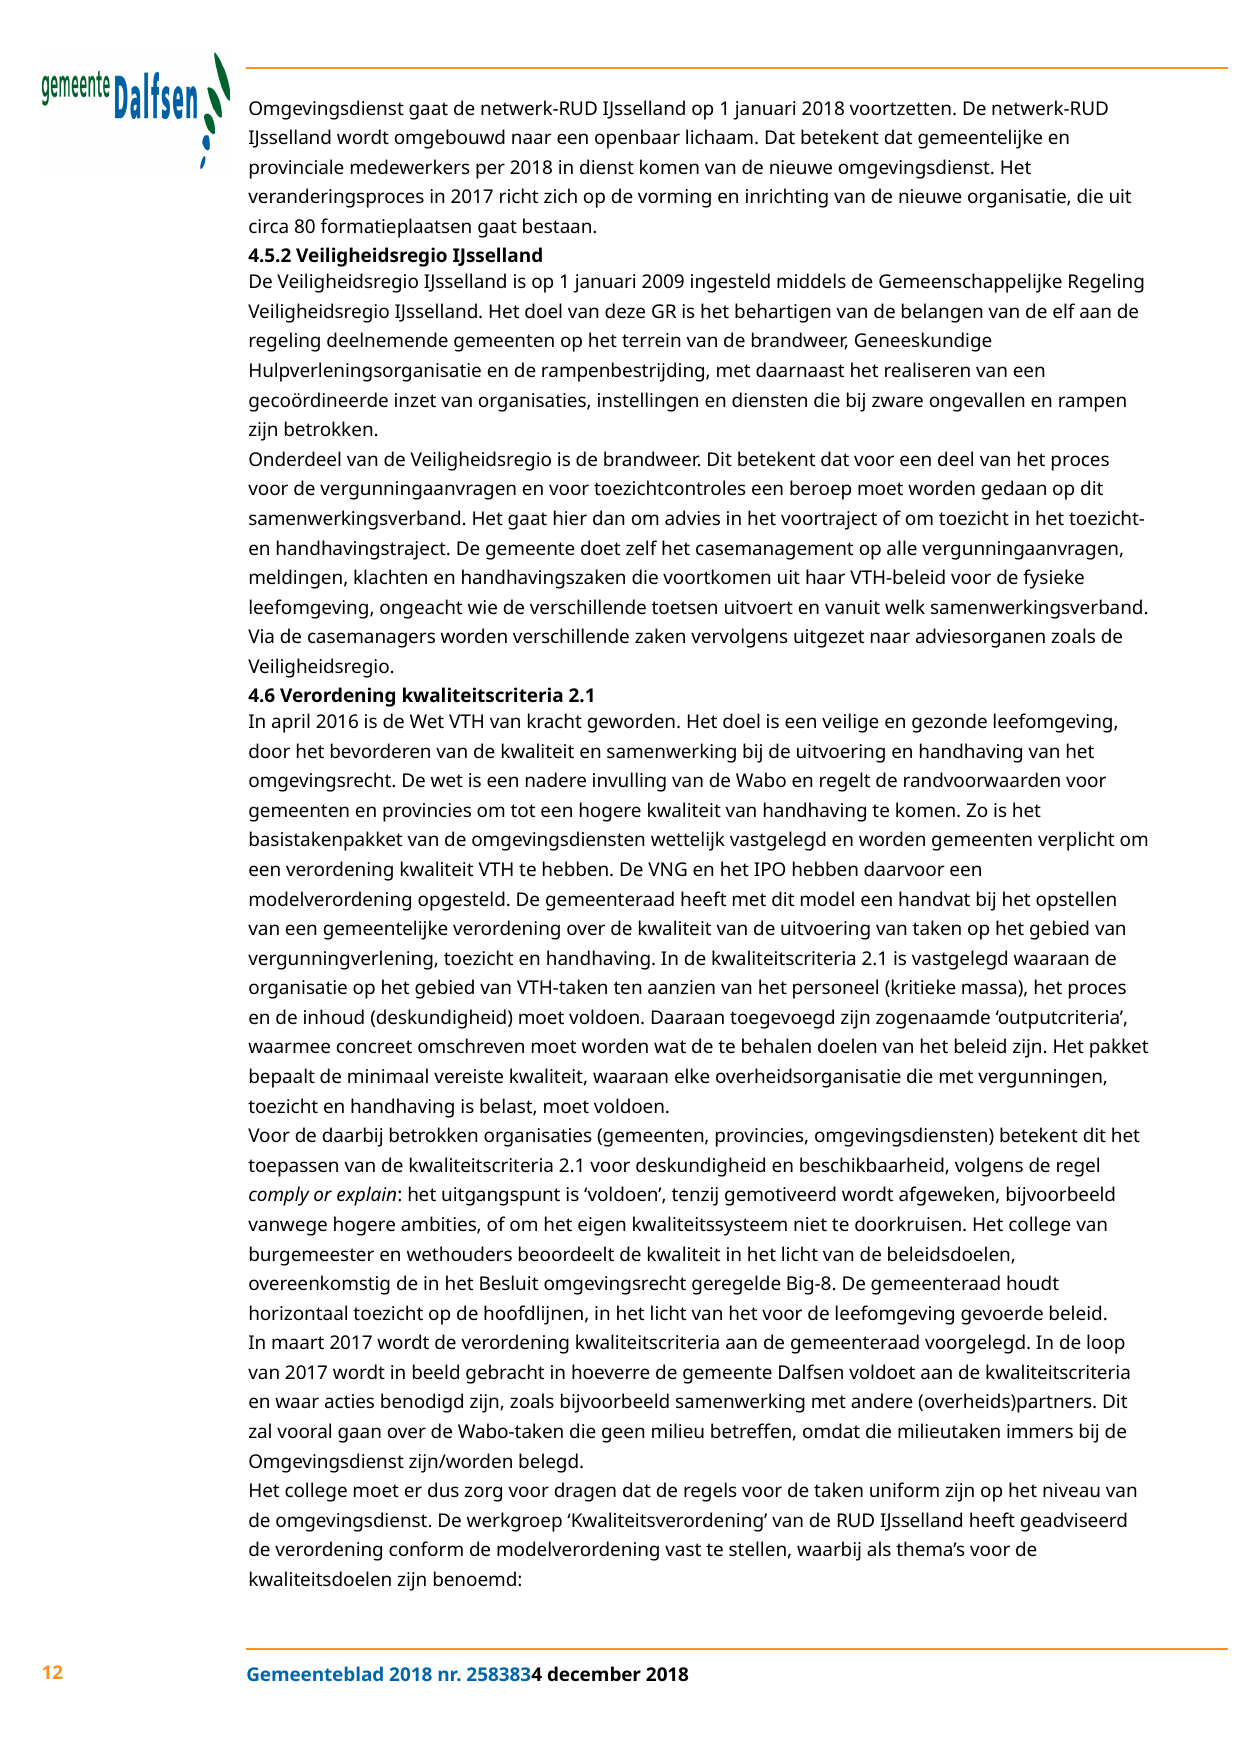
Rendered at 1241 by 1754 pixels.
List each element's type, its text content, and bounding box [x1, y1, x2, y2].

text Onderdeel van de Veiligheidsregio is de brandweer. Dit betekent dat voor een deel van het proces voor de vergunningaanvragen en voor toezichtcontroles een beroep moet worden gedaan op dit samenwerkingsverband. Het gaat hier dan om advies in het voortraject of om toezicht in het toezicht- en handhavingstraject. De gemeente doet zelf het casemanagement op alle vergunningaanvragen, meldingen, klachten en handhavingszaken die voortkomen uit haar VTH-beleid voor de fysieke leefomgeving, ongeacht wie de verschillende toetsen uitvoert en vanuit welk samenwerkingsverband. Via de casemanagers worden verschillende zaken vervolgens uitgezet naar adviesorganen zoals de Veiligheidsregio. [248, 446, 1152, 679]
text 4.6 Verordening kwaliteitscriteria 2.1 [248, 683, 1152, 708]
text Omgevingsdienst gaat de netwerk-RUD IJsselland op 1 januari 2018 voortzetten. De netwerk-RUD IJsselland wordt omgebouwd naar een openbaar lichaam. Dat betekent dat gemeentelijke en provinciale medewerkers per 2018 in dienst komen van de nieuwe omgevingsdienst. Het veranderingsproces in 2017 richt zich op de vorming en inrichting van de nieuwe organisatie, die uit circa 80 formatieplaatsen gaat bestaan. [248, 95, 1152, 239]
text De Veiligheidsregio IJsselland is op 1 januari 2009 ingesteld middels de Gemeenschappelijke Regeling Veiligheidsregio IJsselland. Het doel van deze GR is het behartigen van de belangen van de elf aan de regeling deelnemende gemeenten op het terrein van de brandweer, Geneeskundige Hulpverleningsorganisatie en de rampenbestrijding, met daarnaast het realiseren van een gecoördineerde inzet van organisaties, instellingen en diensten die bij zware ongevallen en rampen zijn betrokken. [248, 268, 1152, 442]
text Voor de daarbij betrokken organisaties (gemeenten, provincies, omgevingsdiensten) betekent dit het toepassen van de kwaliteitscriteria 2.1 voor deskundigheid en beschikbaarheid, volgens de regel comply or explain: het uitgangspunt is ‘voldoen’, tenzij gemotiveerd wordt afgeweken, bijvoorbeeld vanwege hogere ambities, of om het eigen kwaliteitssysteem niet te doorkruisen. Het college van burgemeester en wethouders beoordeelt de kwaliteit in het licht van de beleidsdoelen, overeenkomstig de in het Besluit omgevingsrecht geregelde Big-8. De gemeenteraad houdt horizontaal toezicht op de hoofdlijnen, in het licht van het voor de leefomgeving gevoerde beleid. [248, 1122, 1152, 1326]
text 4.5.2 Veiligheidsregio IJsselland [248, 243, 1152, 268]
text In april 2016 is de Wet VTH van kracht geworden. Het doel is een veilige en gezonde leefomgeving, door het bevorderen van de kwaliteit en samenwerking bij de uitvoering en handhaving van het omgevingsrecht. De wet is een nadere invulling van de Wabo en regelt de randvoorwaarden voor gemeenten en provincies om tot een hogere kwaliteit van handhaving te komen. Zo is het basistakenpakket van de omgevingsdiensten wettelijk vastgelegd en worden gemeenten verplicht om een verordening kwaliteit VTH te hebben. De VNG en het IPO hebben daarvoor een modelverordening opgesteld. De gemeenteraad heeft met dit model een handvat bij het opstellen van een gemeentelijke verordening over de kwaliteit van de uitvoering van taken op het gebied van vergunningverlening, toezicht en handhaving. In de kwaliteitscriteria 2.1 is vastgelegd waaraan de organisatie op het gebied van VTH-taken ten aanzien van het personeel (kritieke massa), het proces en de inhoud (deskundigheid) moet voldoen. Daaraan toegevoegd zijn zogenaamde ‘outputcriteria’, waarmee concreet omschreven moet worden wat de te behalen doelen van het beleid zijn. Het pakket bepaalt de minimaal vereiste kwaliteit, waaraan elke overheidsorganisatie die met vergunningen, toezicht en handhaving is belast, moet voldoen. [248, 708, 1152, 1119]
picture [41, 47, 231, 172]
text Het college moet er dus zorg voor dragen dat de regels voor de taken uniform zijn op het niveau van de omgevingsdienst. De werkgroep ‘Kwaliteitsverordening’ van de RUD IJsselland heeft geadviseerd de verordening conform de modelverordening vast te stellen, waarbij als thema’s voor de kwaliteitsdoelen zijn benoemd: [248, 1477, 1152, 1592]
text In maart 2017 wordt de verordening kwaliteitscriteria aan de gemeenteraad voorgelegd. In de loop van 2017 wordt in beeld gebracht in hoeverre de gemeente Dalfsen voldoet aan de kwaliteitscriteria en waar acties benodigd zijn, zoals bijvoorbeeld samenwerking met andere (overheids)partners. Dit zal vooral gaan over de Wabo-taken die geen milieu betreffen, omdat die milieutaken immers bij de Omgevingsdienst zijn/worden belegd. [248, 1329, 1152, 1474]
